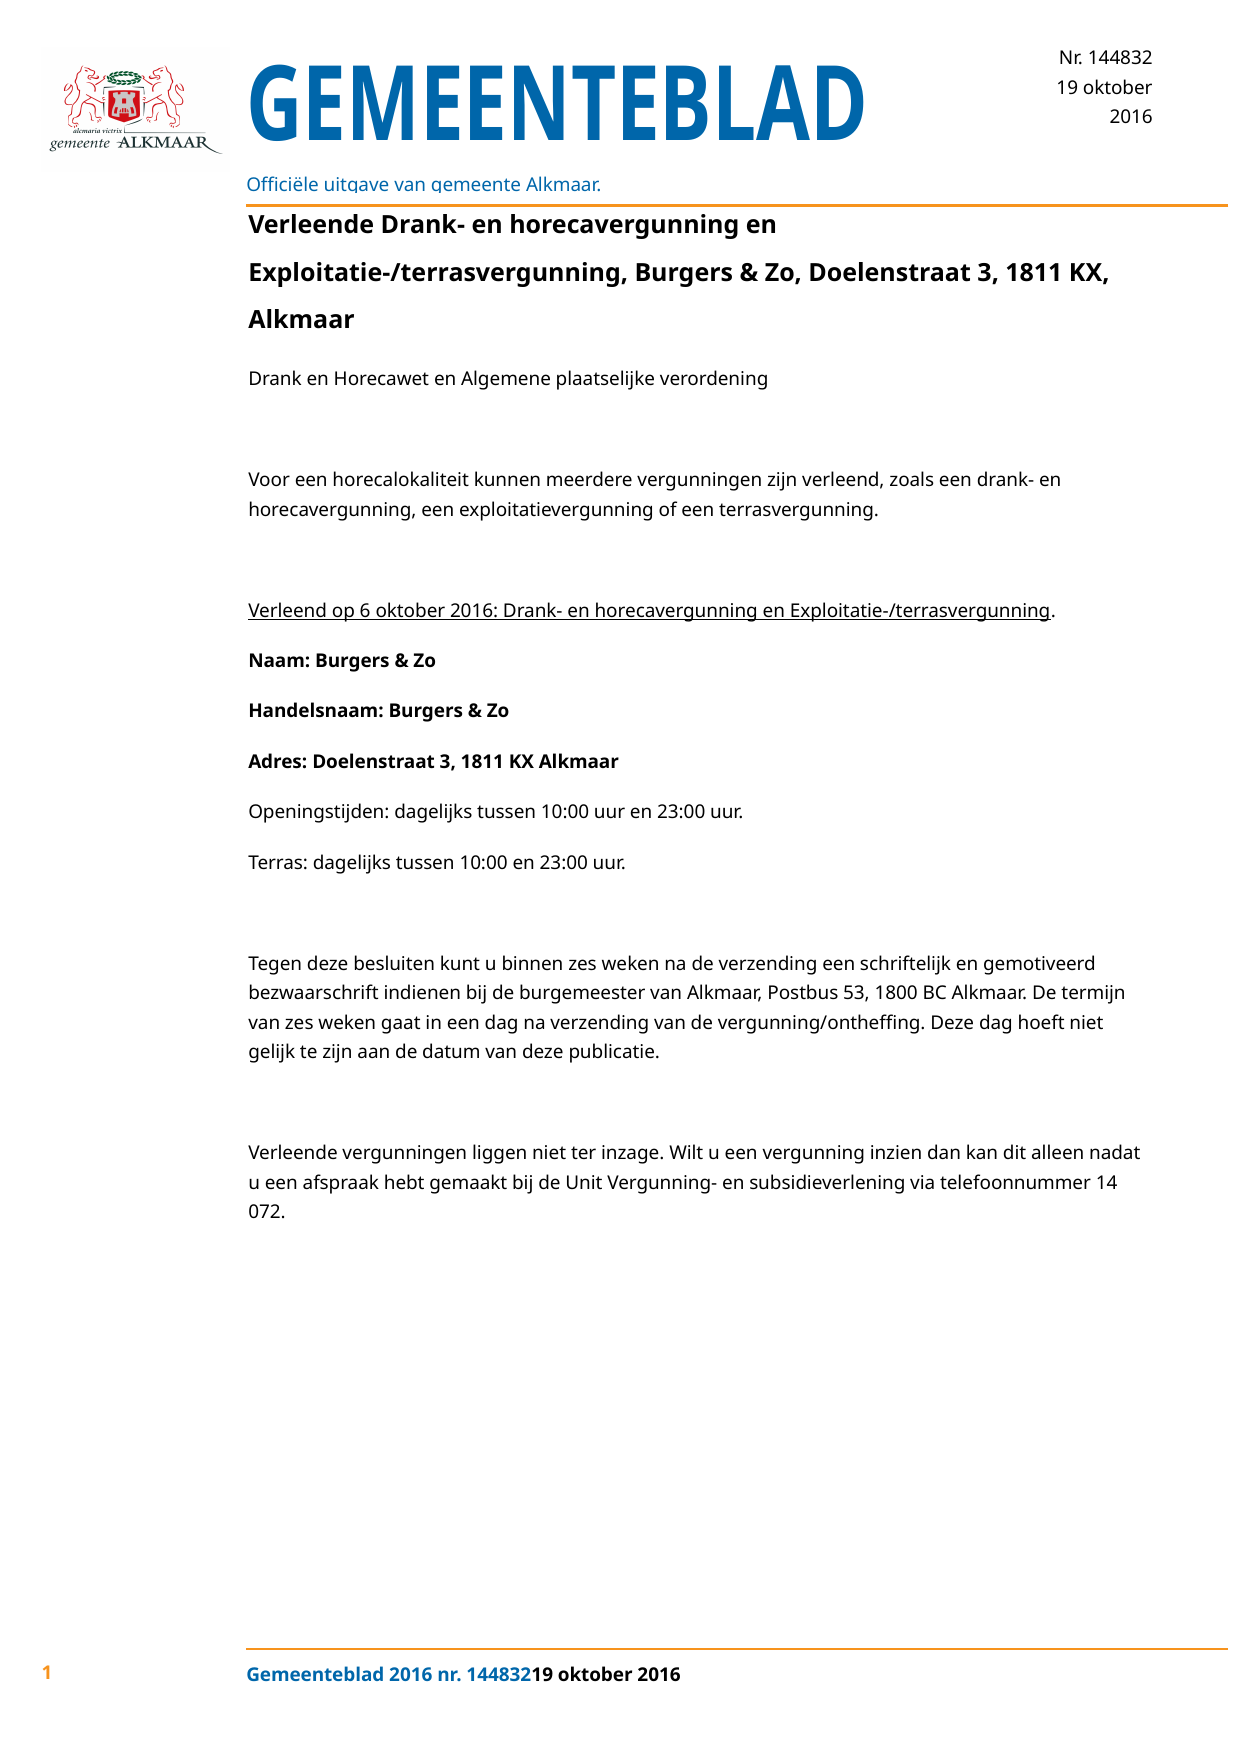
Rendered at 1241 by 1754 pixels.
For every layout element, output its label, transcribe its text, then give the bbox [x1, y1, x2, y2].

picture [41, 47, 231, 172]
text Openingstijden: dagelijks tussen 10:00 uur en 23:00 uur. [248, 798, 1152, 824]
text Handelsnaam: Burgers & Zo [248, 698, 1152, 723]
text Verleende Drank- en horecavergunning en Exploitatie-/terrasvergunning, Burgers & Zo, Doelenstraat 3, 1811 KX, Alkmaar [248, 207, 1152, 336]
text Verleende vergunningen liggen niet ter inzage. Wilt u een vergunning inzien dan kan dit alleen nadat u een afspraak hebt gemaakt bij de Unit Vergunning- en subsidieverlening via telefoonnummer 14 072. [248, 1139, 1152, 1224]
text Verleend op 6 oktober 2016: Drank- en horecavergunning en Exploitatie-/terrasvergunning. [248, 597, 1152, 622]
text Tegen deze besluiten kunt u binnen zes weken na de verzending een schriftelijk en gemotiveerd bezwaarschrift indienen bij de burgemeester van Alkmaar, Postbus 53, 1800 BC Alkmaar. De termijn van zes weken gaat in een dag na verzending van de vergunning/ontheffing. Deze dag hoeft niet gelijk te zijn aan de datum van deze publicatie. [248, 950, 1152, 1064]
text Adres: Doelenstraat 3, 1811 KX Alkmaar [248, 748, 1152, 774]
text Voor een horecalokaliteit kunnen meerdere vergunningen zijn verleend, zoals een drank- en horecavergunning, een exploitatievergunning of een terrasvergunning. [248, 466, 1152, 522]
text Drank en Horecawet en Algemene plaatselijke verordening [248, 366, 1152, 391]
text Naam: Burgers & Zo [248, 647, 1152, 673]
text Terras: dagelijks tussen 10:00 en 23:00 uur. [248, 849, 1152, 874]
